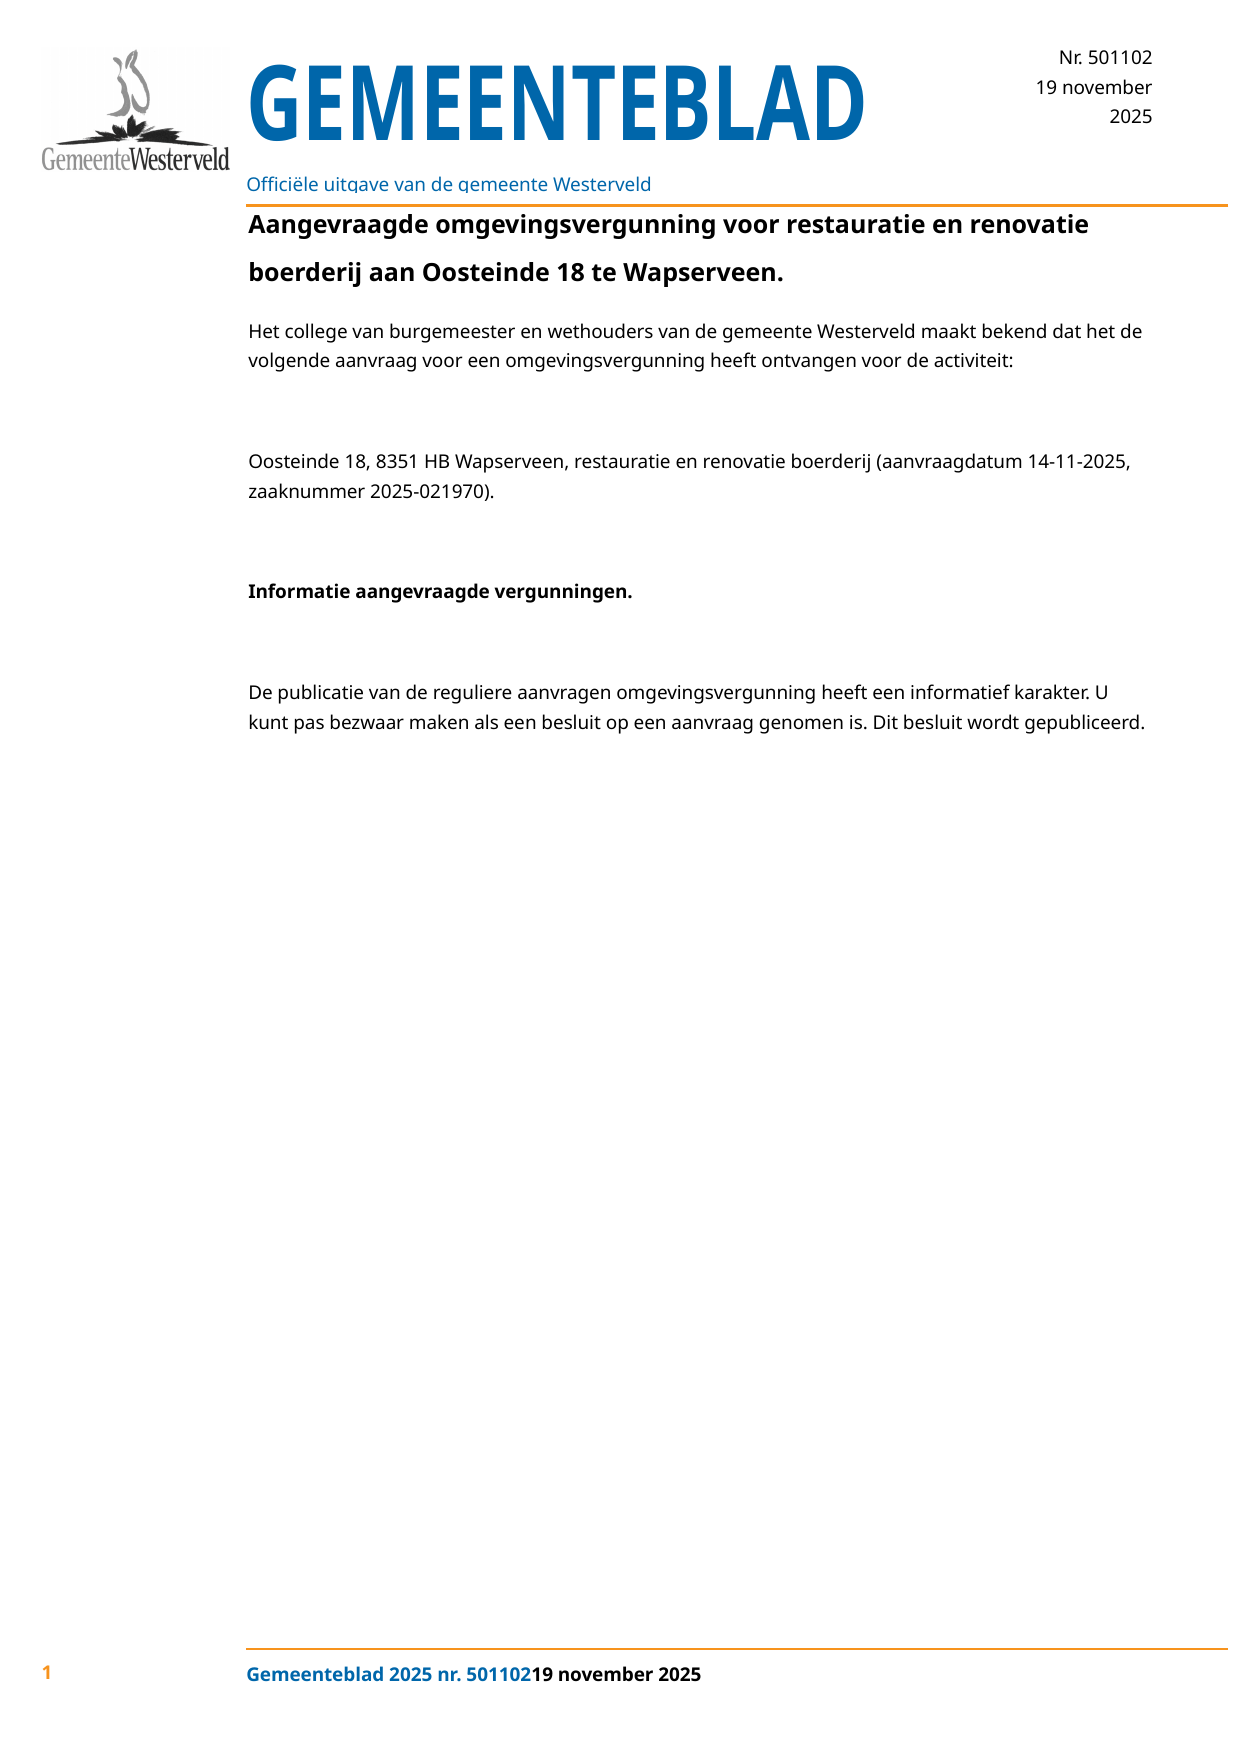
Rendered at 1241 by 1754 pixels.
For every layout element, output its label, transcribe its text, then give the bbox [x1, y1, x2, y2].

text Aangevraagde omgevingsvergunning voor restauratie en renovatie boerderij aan Oosteinde 18 te Wapserveen. [248, 207, 1152, 288]
picture [41, 47, 231, 172]
text Informatie aangevraagde vergunningen. [248, 579, 1152, 604]
text De publicatie van de reguliere aanvragen omgevingsvergunning heeft een informatief karakter. U kunt pas bezwaar maken als een besluit op een aanvraag genomen is. Dit besluit wordt gepubliceerd. [248, 679, 1152, 735]
text Oosteinde 18, 8351 HB Wapserveen, restauratie en renovatie boerderij (aanvraagdatum 14-11-2025, zaaknummer 2025-021970). [248, 448, 1152, 504]
text Het college van burgemeester en wethouders van de gemeente Westerveld maakt bekend dat het de volgende aanvraag voor een omgevingsvergunning heeft ontvangen voor de activiteit: [248, 318, 1152, 373]
